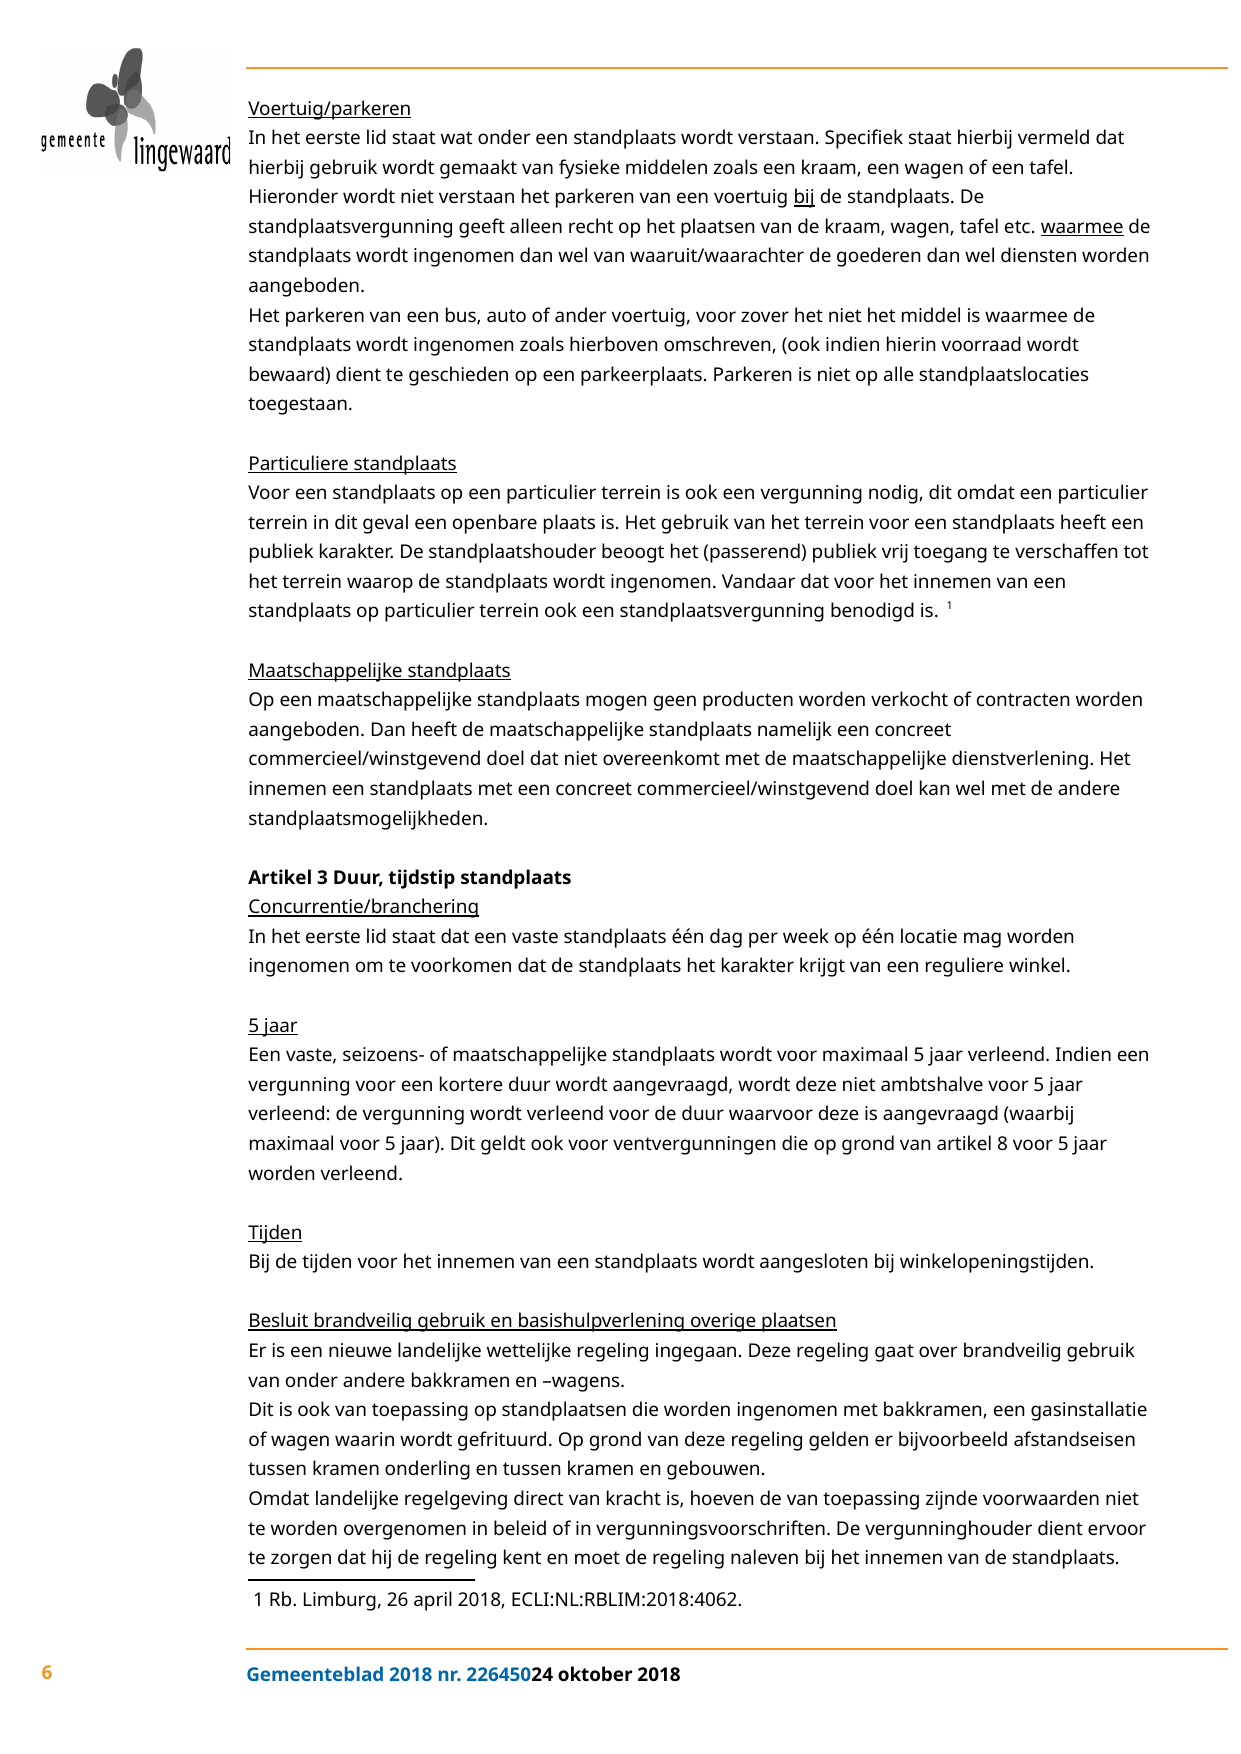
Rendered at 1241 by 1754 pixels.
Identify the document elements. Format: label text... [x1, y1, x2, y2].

text Concurrentie/branchering [248, 893, 1152, 919]
text 5 jaar [248, 1012, 1152, 1038]
text Omdat landelijke regelgeving direct van kracht is, hoeven de van toepassing zijnde voorwaarden niet te worden overgenomen in beleid of in vergunningsvoorschriften. De vergunninghouder dient ervoor te zorgen dat hij de regeling kent en moet de regeling naleven bij het innemen van de standplaats. [248, 1485, 1152, 1570]
text Besluit brandveilig gebruik en basishulpverlening overige plaatsen [248, 1308, 1152, 1333]
text Rb. Limburg, 26 april 2018, ECLI:NL:RBLIM:2018:4062. [248, 1586, 1152, 1612]
text In het eerste lid staat dat een vaste standplaats één dag per week op één locatie mag worden ingenomen om te voorkomen dat de standplaats het karakter krijgt van een reguliere winkel. [248, 923, 1152, 978]
text Particuliere standplaats [248, 450, 1152, 476]
text Voertuig/parkeren [248, 95, 1152, 121]
text Bij de tijden voor het innemen van een standplaats wordt aangesloten bij winkelopeningstijden. [248, 1248, 1152, 1274]
text Op een maatschappelijke standplaats mogen geen producten worden verkocht of contracten worden aangeboden. Dan heeft de maatschappelijke standplaats namelijk een concreet commercieel/winstgevend doel dat niet overeenkomt met de maatschappelijke dienstverlening. Het innemen een standplaats met een concreet commercieel/winstgevend doel kan wel met de andere standplaatsmogelijkheden. [248, 686, 1152, 831]
text Er is een nieuwe landelijke wettelijke regeling ingegaan. Deze regeling gaat over brandveilig gebruik van onder andere bakkramen en –wagens. [248, 1337, 1152, 1393]
text Voor een standplaats op een particulier terrein is ook een vergunning nodig, dit omdat een particulier terrein in dit geval een openbare plaats is. Het gebruik van het terrein voor een standplaats heeft een publiek karakter. De standplaatshouder beoogt het (passerend) publiek vrij toegang te verschaffen tot het terrein waarop de standplaats wordt ingenomen. Vandaar dat voor het innemen van een standplaats op particulier terrein ook een standplaatsvergunning benodigd is. [248, 479, 1152, 623]
text Maatschappelijke standplaats [248, 657, 1152, 683]
picture [41, 47, 231, 172]
text Tijden [248, 1219, 1152, 1245]
text Dit is ook van toepassing op standplaatsen die worden ingenomen met bakkramen, een gasinstallatie of wagen waarin wordt gefrituurd. Op grond van deze regeling gelden er bijvoorbeeld afstandseisen tussen kramen onderling en tussen kramen en gebouwen. [248, 1396, 1152, 1481]
text In het eerste lid staat wat onder een standplaats wordt verstaan. Specifiek staat hierbij vermeld dat hierbij gebruik wordt gemaakt van fysieke middelen zoals een kraam, een wagen of een tafel. Hieronder wordt niet verstaan het parkeren van een voertuig bij de standplaats. De standplaatsvergunning geeft alleen recht op het plaatsen van de kraam, wagen, tafel etc. waarmee de standplaats wordt ingenomen dan wel van waaruit/waarachter de goederen dan wel diensten worden aangeboden. [248, 124, 1152, 298]
text Het parkeren van een bus, auto of ander voertuig, voor zover het niet het middel is waarmee de standplaats wordt ingenomen zoals hierboven omschreven, (ook indien hierin voorraad wordt bewaard) dient te geschieden op een parkeerplaats. Parkeren is niet op alle standplaatslocaties toegestaan. [248, 302, 1152, 416]
text Artikel 3 Duur, tijdstip standplaats [248, 864, 1152, 890]
text Een vaste, seizoens- of maatschappelijke standplaats wordt voor maximaal 5 jaar verleend. Indien een vergunning voor een kortere duur wordt aangevraagd, wordt deze niet ambtshalve voor 5 jaar verleend: de vergunning wordt verleend voor de duur waarvoor deze is aangevraagd (waarbij maximaal voor 5 jaar). Dit geldt ook voor ventvergunningen die op grond van artikel 8 voor 5 jaar worden verleend. [248, 1041, 1152, 1186]
